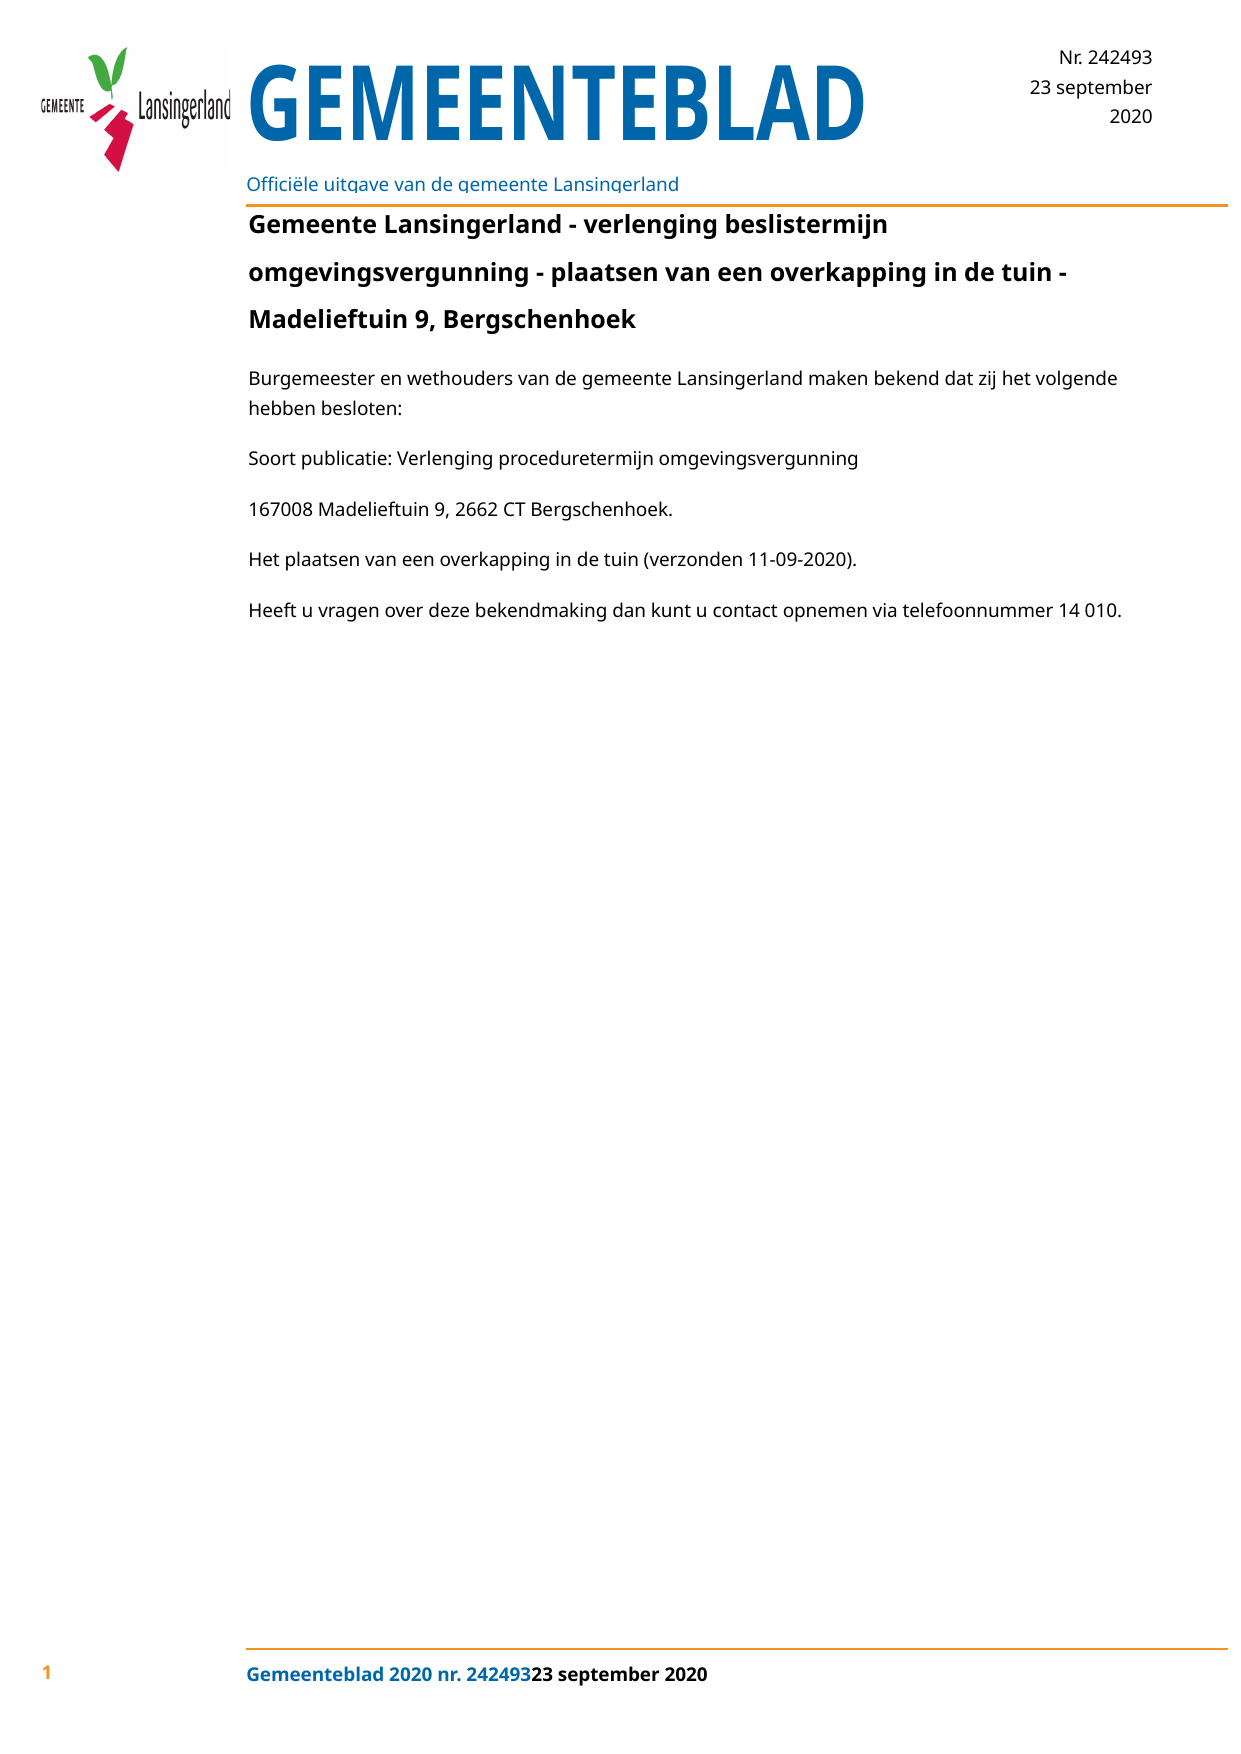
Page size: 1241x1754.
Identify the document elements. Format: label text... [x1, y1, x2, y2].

text Gemeente Lansingerland - verlenging beslistermijn omgevingsvergunning - plaatsen van een overkapping in de tuin - Madelieftuin 9, Bergschenhoek [248, 207, 1152, 336]
text Soort publicatie: Verlenging proceduretermijn omgevingsvergunning [248, 446, 1152, 471]
text 167008 Madelieftuin 9, 2662 CT Bergschenhoek. [248, 496, 1152, 522]
text Heeft u vragen over deze bekendmaking dan kunt u contact opnemen via telefoonnummer 14 010. [248, 597, 1152, 622]
picture [41, 47, 231, 172]
text Burgemeester en wethouders van de gemeente Lansingerland maken bekend dat zij het volgende hebben besloten: [248, 366, 1152, 421]
text Het plaatsen van een overkapping in de tuin (verzonden 11-09-2020). [248, 546, 1152, 572]
